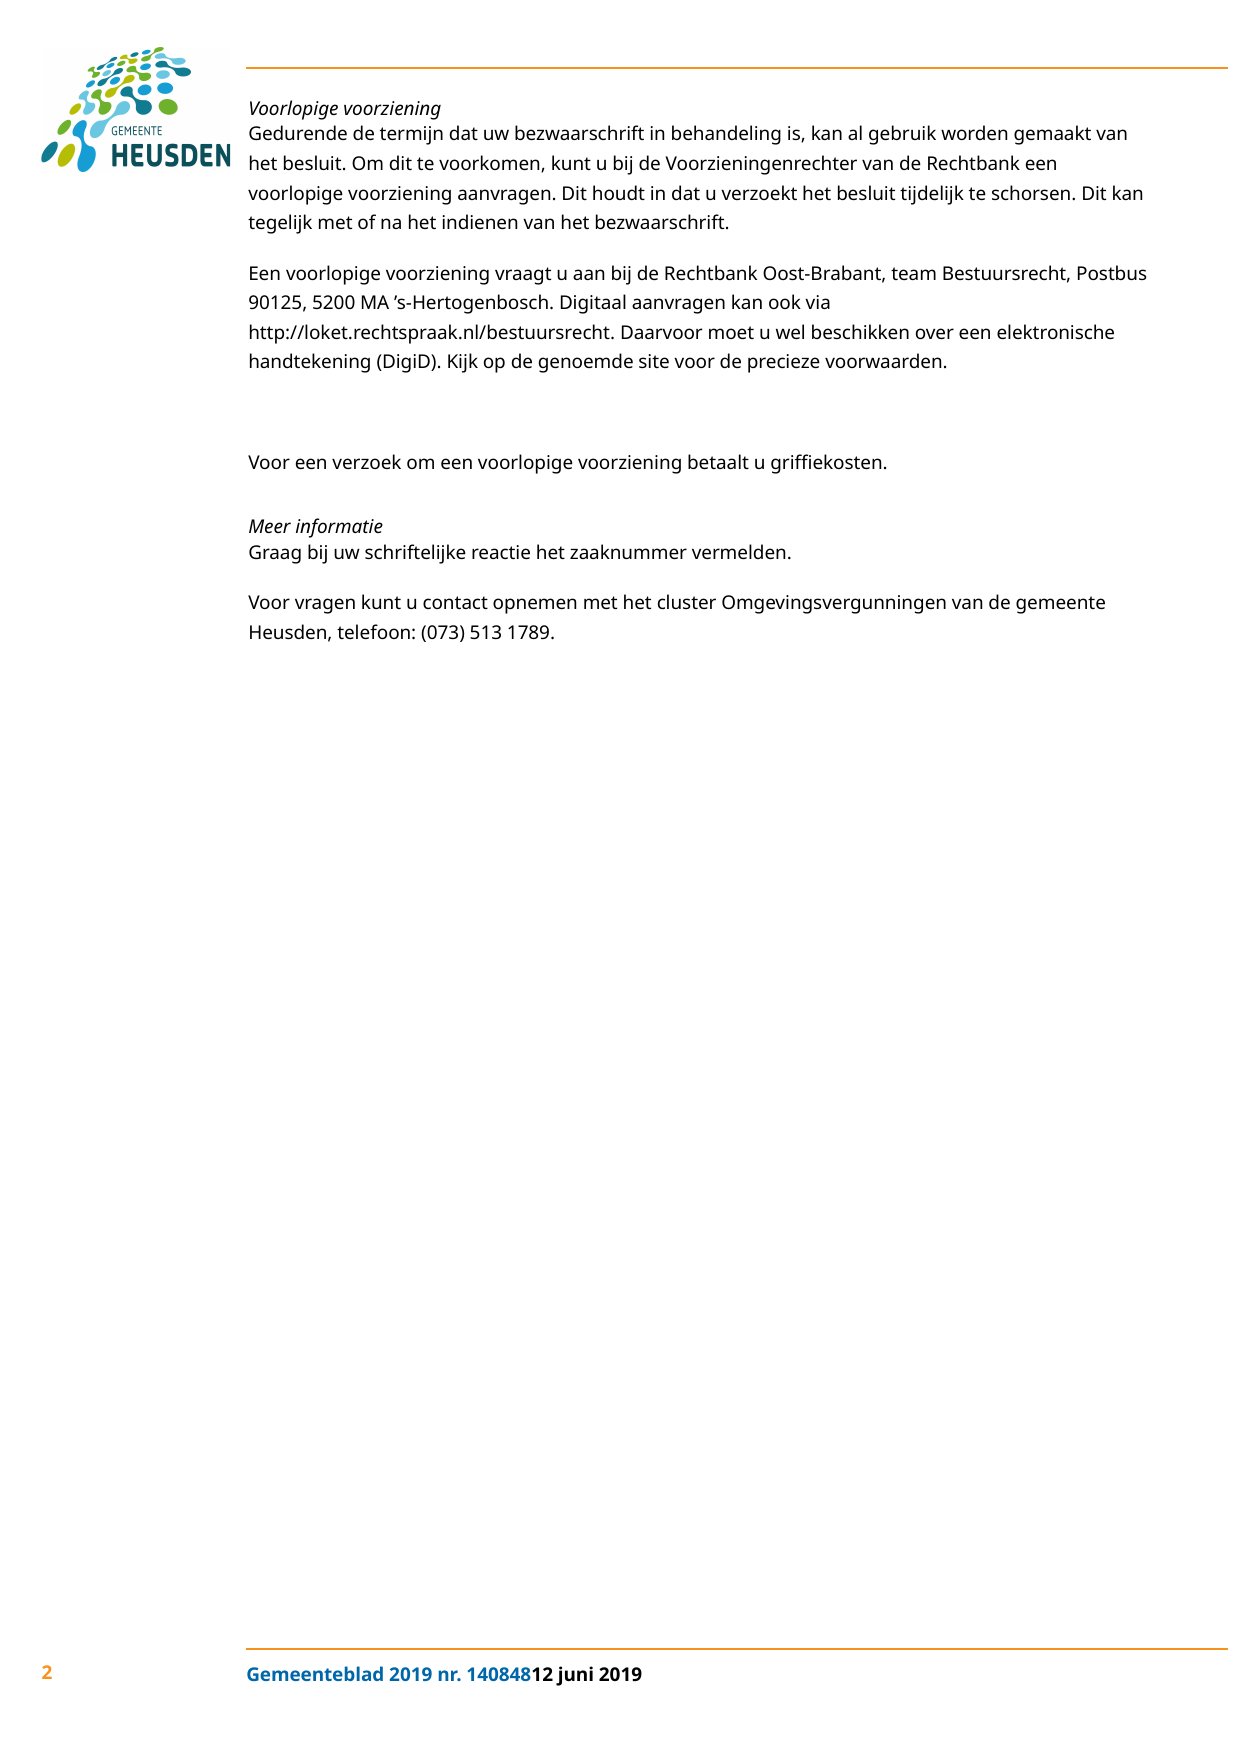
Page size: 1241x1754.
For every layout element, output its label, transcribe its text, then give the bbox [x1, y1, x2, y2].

text Meer informatie [248, 513, 1152, 539]
text Graag bij uw schriftelijke reactie het zaaknummer vermelden. [248, 539, 1152, 565]
text Voor een verzoek om een voorlopige voorziening betaalt u griffiekosten. [248, 449, 1152, 475]
picture [41, 47, 231, 172]
text Voor vragen kunt u contact opnemen met het cluster Omgevingsvergunningen van de gemeente Heusden, telefoon: (073) 513 1789. [248, 589, 1152, 645]
text Gedurende de termijn dat uw bezwaarschrift in behandeling is, kan al gebruik worden gemaakt van het besluit. Om dit te voorkomen, kunt u bij de Voorzieningenrechter van de Rechtbank een voorlopige voorziening aanvragen. Dit houdt in dat u verzoekt het besluit tijdelijk te schorsen. Dit kan tegelijk met of na het indienen van het bezwaarschrift. [248, 121, 1152, 235]
text Een voorlopige voorziening vraagt u aan bij de Rechtbank Oost-Brabant, team Bestuursrecht, Postbus 90125, 5200 MA ’s-Hertogenbosch. Digitaal aanvragen kan ook via http://loket.rechtspraak.nl/bestuursrecht. Daarvoor moet u wel beschikken over een elektronische handtekening (DigiD). Kijk op de genoemde site voor de precieze voorwaarden. [248, 260, 1152, 374]
text Voorlopige voorziening [248, 95, 1152, 121]
